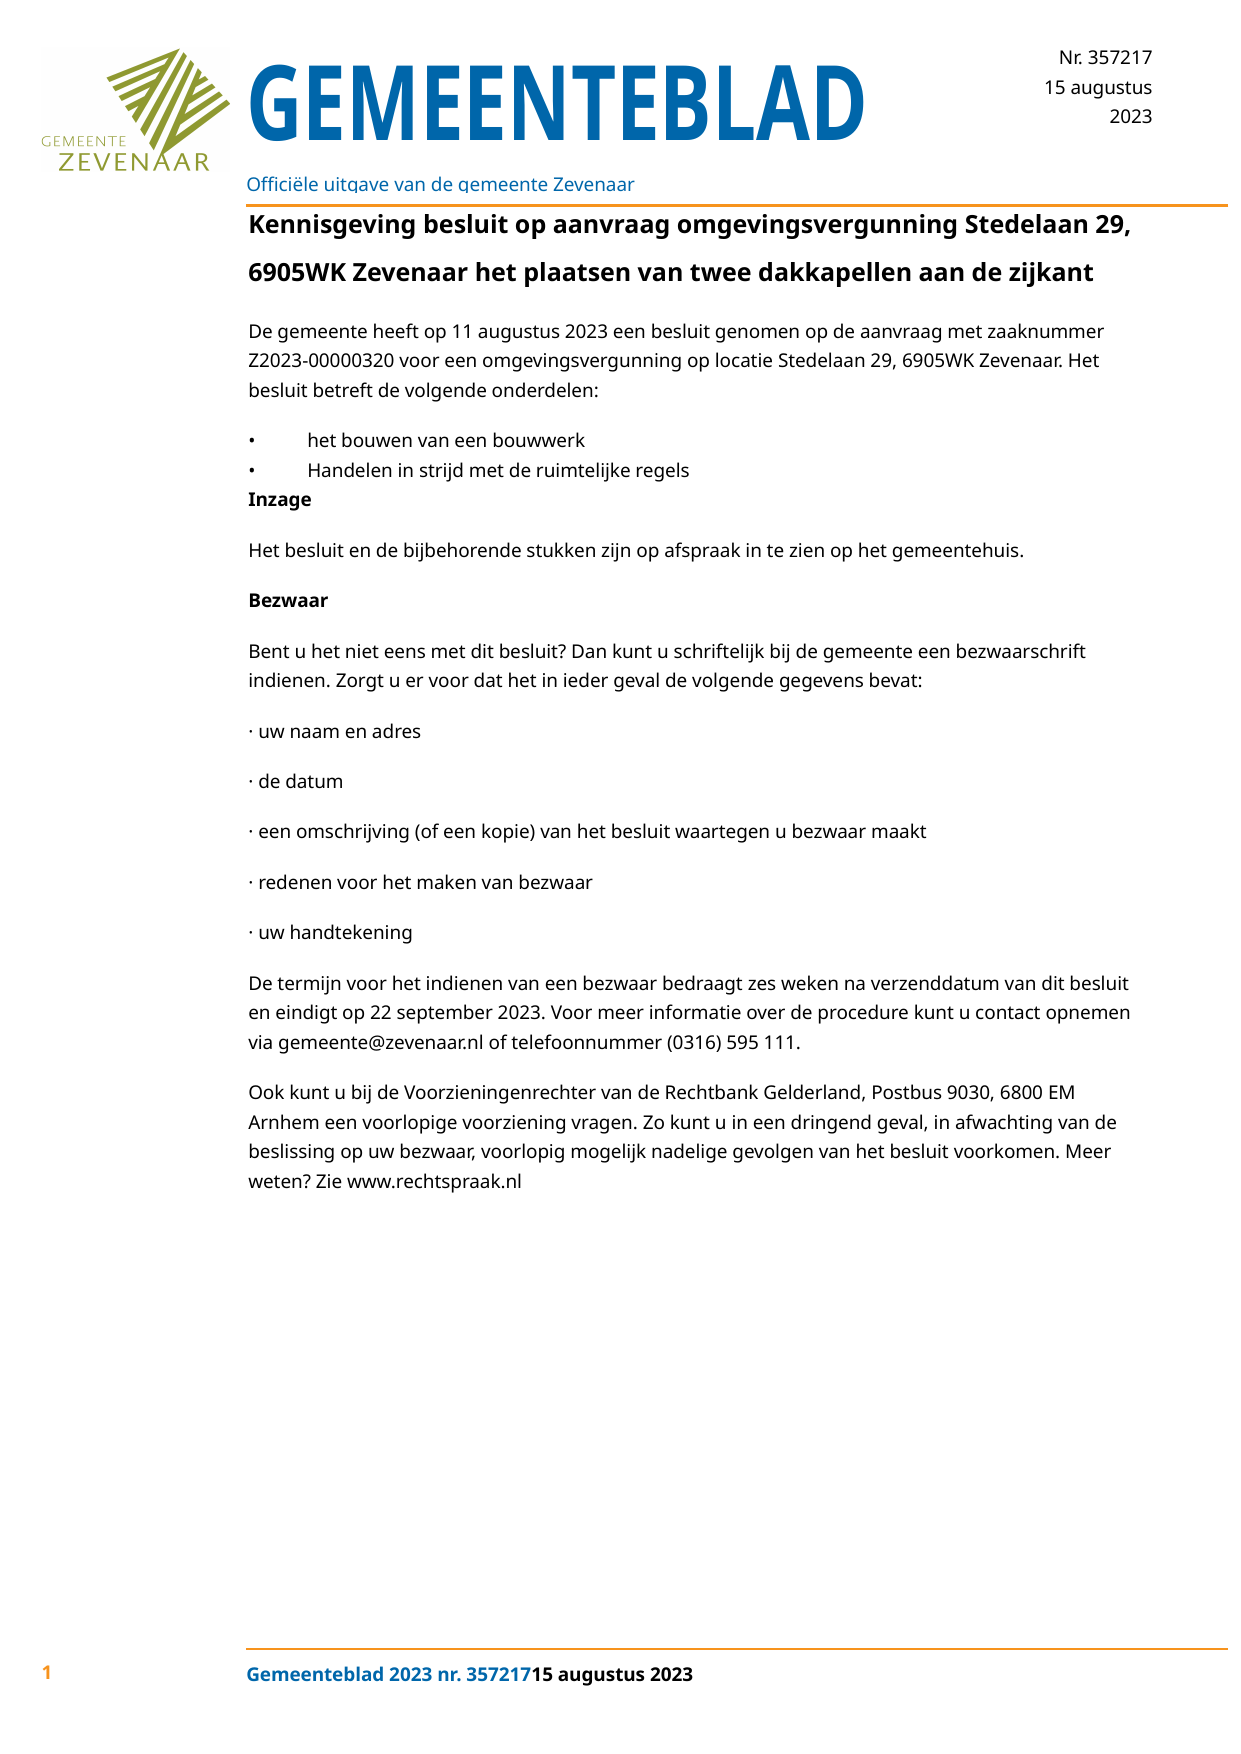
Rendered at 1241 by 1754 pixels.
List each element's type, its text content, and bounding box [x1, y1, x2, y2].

text · uw naam en adres [248, 718, 1152, 744]
text · een omschrijving (of een kopie) van het besluit waartegen u bezwaar maakt [248, 819, 1152, 844]
text Bezwaar [248, 587, 1152, 613]
text Bent u het niet eens met dit besluit? Dan kunt u schriftelijk bij de gemeente een bezwaarschrift indienen. Zorgt u er voor dat het in ieder geval de volgende gegevens bevat: [248, 638, 1152, 693]
list Handelen in strijd met de ruimtelijke regels [248, 457, 1152, 483]
text · redenen voor het maken van bezwaar [248, 869, 1152, 895]
text De termijn voor het indienen van een bezwaar bedraagt zes weken na verzenddatum van dit besluit en eindigt op 22 september 2023. Voor meer informatie over de procedure kunt u contact opnemen via gemeente@zevenaar.nl of telefoonnummer (0316) 595 111. [248, 970, 1152, 1055]
text Het besluit en de bijbehorende stukken zijn op afspraak in te zien op het gemeentehuis. [248, 537, 1152, 563]
text De gemeente heeft op 11 augustus 2023 een besluit genomen op de aanvraag met zaaknummer Z2023-00000320 voor een omgevingsvergunning op locatie Stedelaan 29, 6905WK Zevenaar. Het besluit betreft de volgende onderdelen: [248, 318, 1152, 403]
text · de datum [248, 768, 1152, 794]
text · uw handtekening [248, 919, 1152, 945]
text Kennisgeving besluit op aanvraag omgevingsvergunning Stedelaan 29, 6905WK Zevenaar het plaatsen van twee dakkapellen aan de zijkant [248, 207, 1152, 288]
text Ook kunt u bij de Voorzieningenrechter van de Rechtbank Gelderland, Postbus 9030, 6800 EM Arnhem een voorlopige voorziening vragen. Zo kunt u in een dringend geval, in afwachting van de beslissing op uw bezwaar, voorlopig mogelijk nadelige gevolgen van het besluit voorkomen. Meer weten? Zie www.rechtspraak.nl [248, 1079, 1152, 1194]
list het bouwen van een bouwwerk [248, 427, 1152, 453]
picture [41, 47, 231, 172]
text Inzage [248, 487, 1152, 512]
